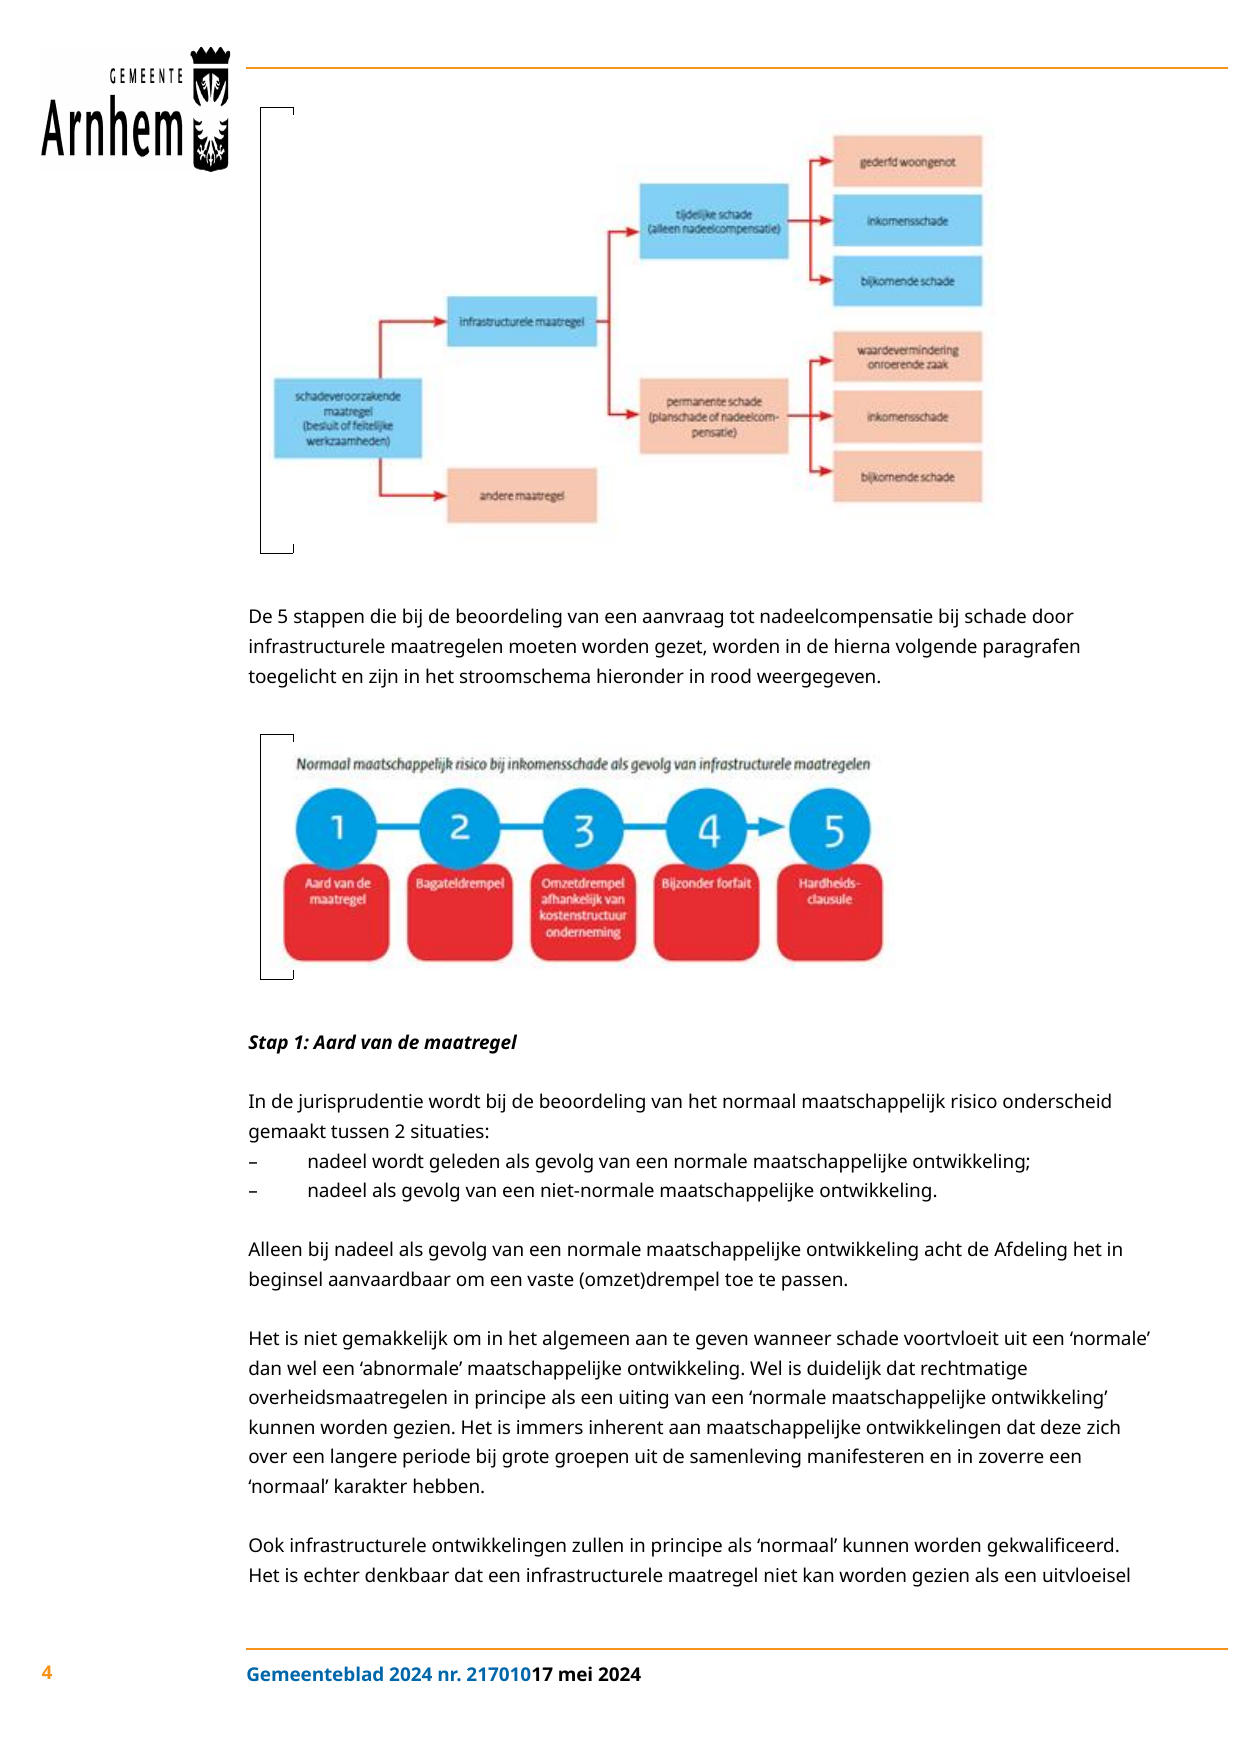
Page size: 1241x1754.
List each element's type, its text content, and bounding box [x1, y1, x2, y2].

text In de jurisprudentie wordt bij de beoordeling van het normaal maatschappelijk risico onderscheid gemaakt tussen 2 situaties: [248, 1089, 1152, 1144]
picture [41, 47, 231, 172]
picture [268, 742, 898, 970]
text Ook infrastructurele ontwikkelingen zullen in principe als ‘normaal’ kunnen worden gekwalificeerd. Het is echter denkbaar dat een infrastructurele maatregel niet kan worden gezien als een uitvloeisel [248, 1532, 1152, 1588]
text Het is niet gemakkelijk om in het algemeen aan te geven wanneer schade voortvloeit uit een ‘normale’ dan wel een ‘abnormale’ maatschappelijke ontwikkeling. Wel is duidelijk dat rechtmatige overheidsmaatregelen in principe als een uiting van een ‘normale maatschappelijke ontwikkeling’ kunnen worden gezien. Het is immers inherent aan maatschappelijke ontwikkelingen dat deze zich over een langere periode bij grote groepen uit de samenleving manifesteren en in zoverre een ‘normaal’ karakter hebben. [248, 1325, 1152, 1499]
list nadeel als gevolg van een niet-normale maatschappelijke ontwikkeling. [248, 1177, 1152, 1203]
list nadeel wordt geleden als gevolg van een normale maatschappelijke ontwikkeling; [248, 1148, 1152, 1173]
text De 5 stappen die bij de beoordeling van een aanvraag tot nadeelcompensatie bij schade door infrastructurele maatregelen moeten worden gezet, worden in de hierna volgende paragrafen toegelicht en zijn in het stroomschema hieronder in rood weergegeven. [248, 604, 1152, 688]
text Stap 1: Aard van de maatregel [248, 1029, 1152, 1055]
picture [268, 115, 999, 544]
text Alleen bij nadeel als gevolg van een normale maatschappelijke ontwikkeling acht de Afdeling het in beginsel aanvaardbaar om een vaste (omzet)drempel toe te passen. [248, 1237, 1152, 1292]
